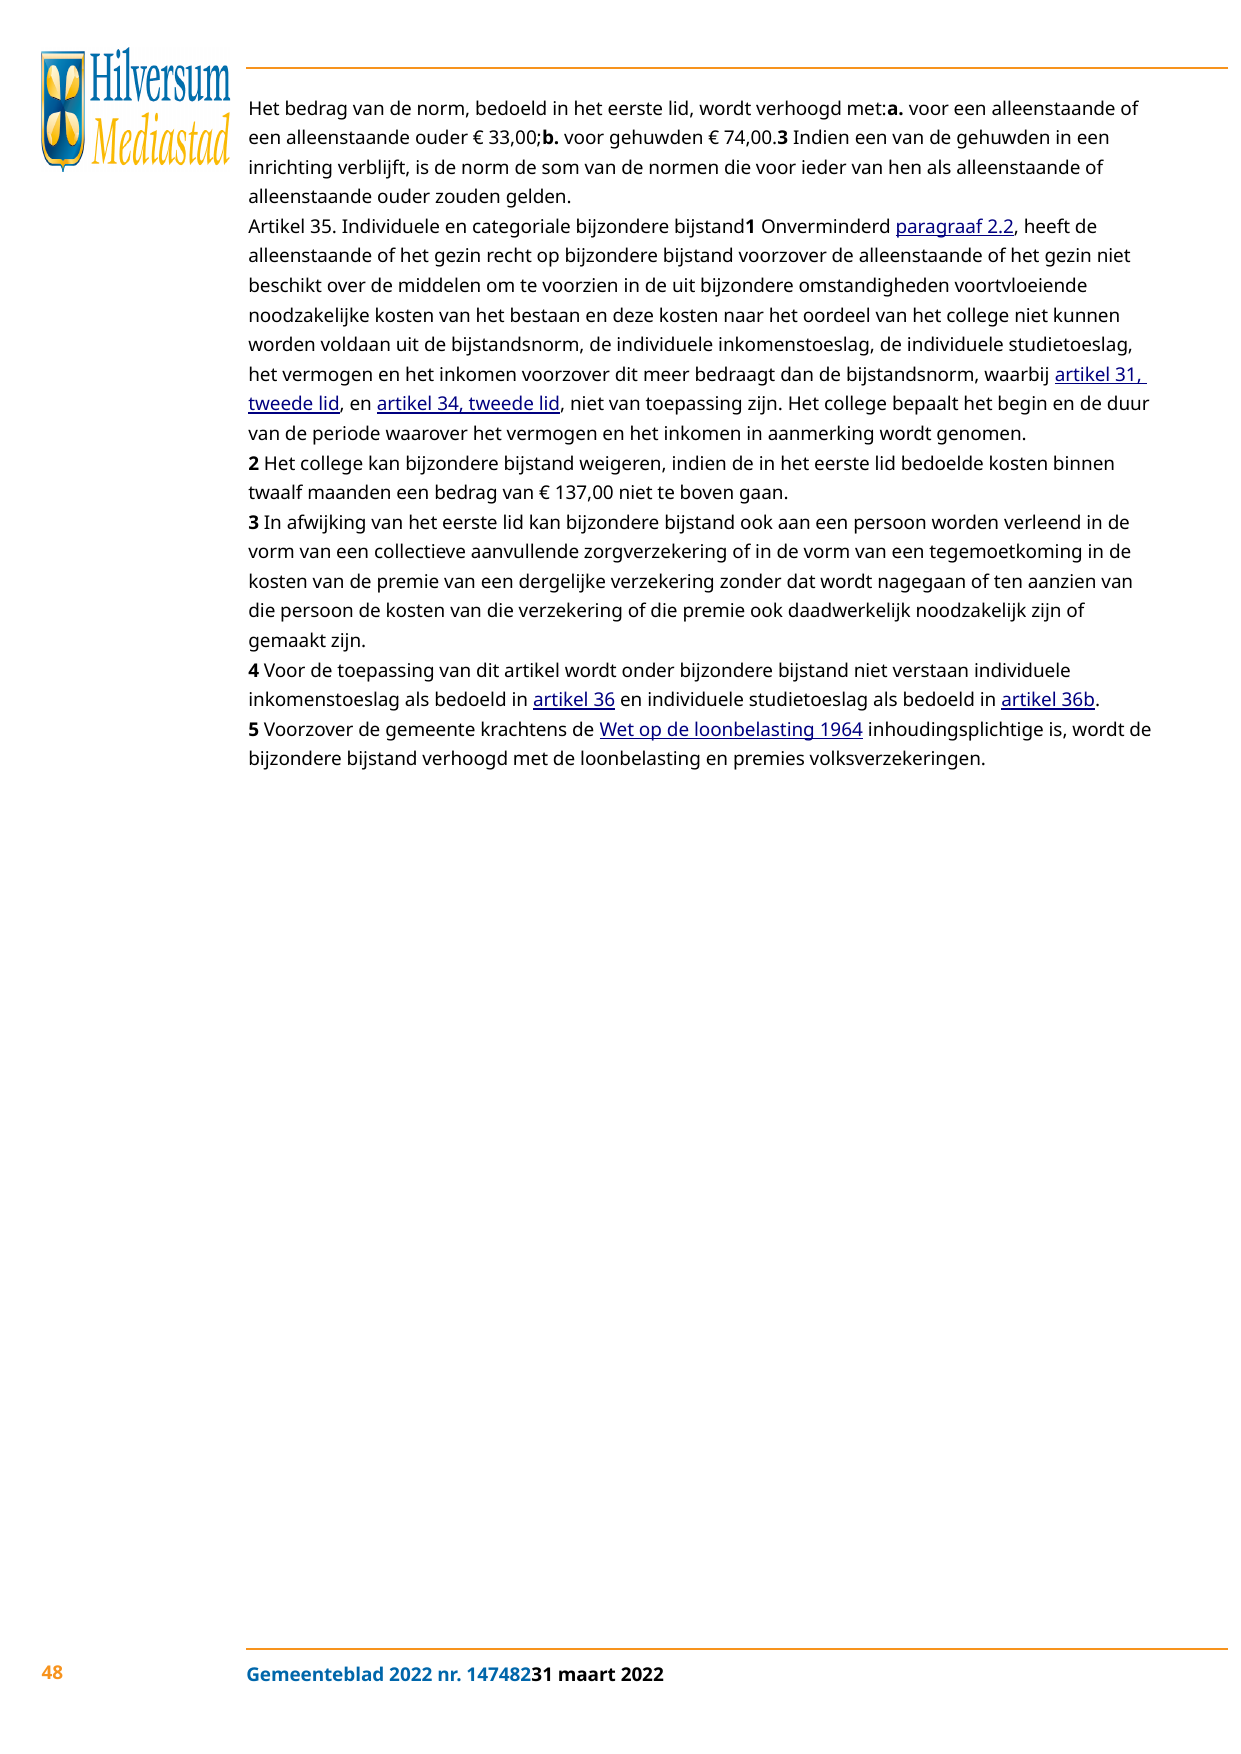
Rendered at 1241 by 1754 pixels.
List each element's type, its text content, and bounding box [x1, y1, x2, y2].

text Het bedrag van de norm, bedoeld in het eerste lid, wordt verhoogd met:a. voor een alleenstaande of een alleenstaande ouder € 33,00;b. voor gehuwden € 74,00.3 Indien een van de gehuwden in een inrichting verblijft, is de norm de som van de normen die voor ieder van hen als alleenstaande of alleenstaande ouder zouden gelden. [248, 95, 1152, 209]
picture [41, 47, 231, 172]
text Artikel 35. Individuele en categoriale bijzondere bijstand1 Onverminderd paragraaf 2.2, heeft de alleenstaande of het gezin recht op bijzondere bijstand voorzover de alleenstaande of het gezin niet beschikt over de middelen om te voorzien in de uit bijzondere omstandigheden voortvloeiende noodzakelijke kosten van het bestaan en deze kosten naar het oordeel van het college niet kunnen worden voldaan uit de bijstandsnorm, de individuele inkomenstoeslag, de individuele studietoeslag, het vermogen en het inkomen voorzover dit meer bedraagt dan de bijstandsnorm, waarbij artikel 31, tweede lid, en artikel 34, tweede lid, niet van toepassing zijn. Het college bepaalt het begin en de duur van de periode waarover het vermogen en het inkomen in aanmerking wordt genomen. [248, 213, 1152, 446]
text 2 Het college kan bijzondere bijstand weigeren, indien de in het eerste lid bedoelde kosten binnen twaalf maanden een bedrag van € 137,00 niet te boven gaan. [248, 450, 1152, 505]
text 5 Voorzover de gemeente krachtens de Wet op de loonbelasting 1964 inhoudingsplichtige is, wordt de bijzondere bijstand verhoogd met de loonbelasting en premies volksverzekeringen. [248, 716, 1152, 771]
text 3 In afwijking van het eerste lid kan bijzondere bijstand ook aan een persoon worden verleend in de vorm van een collectieve aanvullende zorgverzekering of in de vorm van een tegemoetkoming in de kosten van de premie van een dergelijke verzekering zonder dat wordt nagegaan of ten aanzien van die persoon de kosten van die verzekering of die premie ook daadwerkelijk noodzakelijk zijn of gemaakt zijn. [248, 509, 1152, 653]
text 4 Voor de toepassing van dit artikel wordt onder bijzondere bijstand niet verstaan individuele inkomenstoeslag als bedoeld in artikel 36 en individuele studietoeslag als bedoeld in artikel 36b. [248, 657, 1152, 712]
